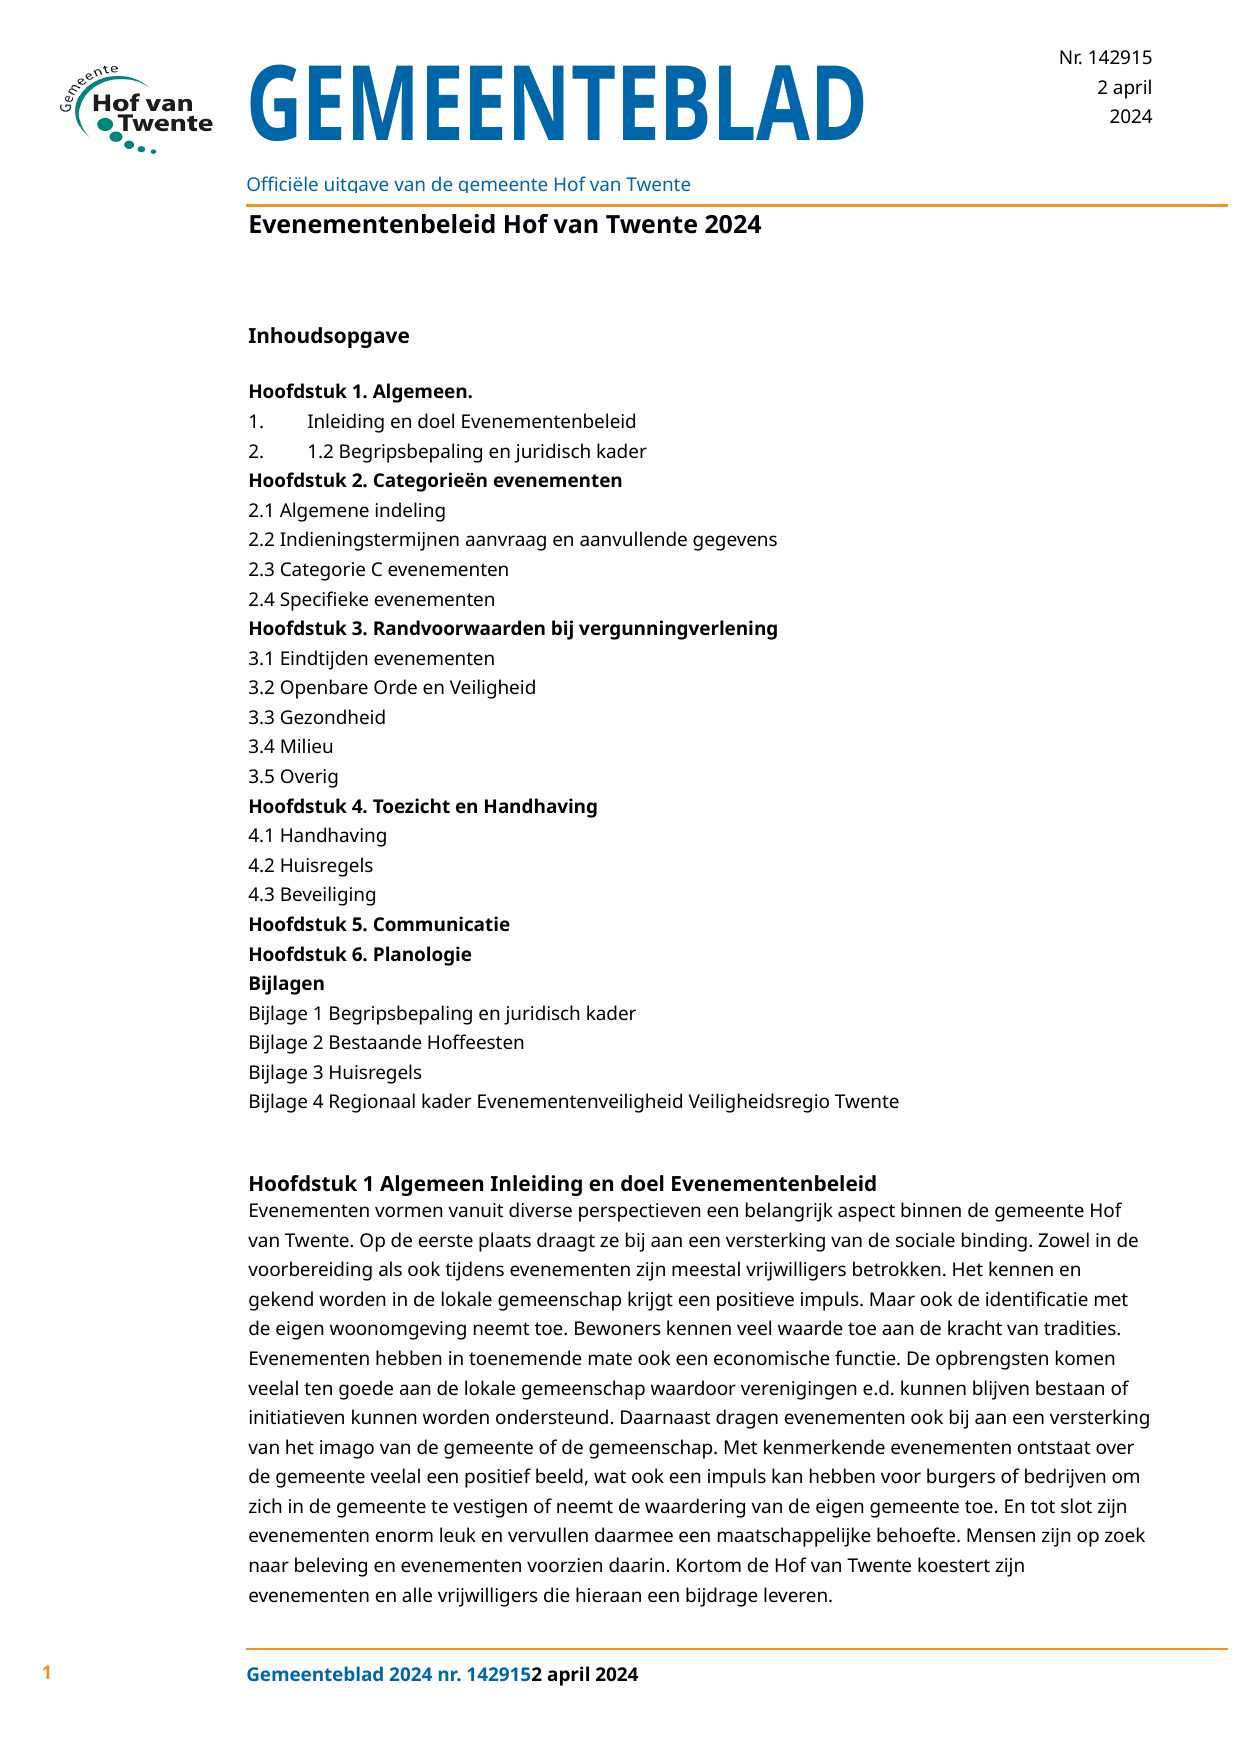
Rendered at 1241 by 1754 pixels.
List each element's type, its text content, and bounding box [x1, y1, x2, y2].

text Bijlage 4 Regionaal kader Evenementenveiligheid Veiligheidsregio Twente [248, 1089, 1152, 1114]
list 1.2 Begripsbepaling en juridisch kader [248, 438, 1152, 464]
text Hoofdstuk 1. Algemeen. [248, 379, 1152, 404]
text Hoofdstuk 1 Algemeen Inleiding en doel Evenementenbeleid [248, 1169, 1152, 1197]
text 2.2 Indieningstermijnen aanvraag en aanvullende gegevens [248, 527, 1152, 552]
text 3.1 Eindtijden evenementen [248, 645, 1152, 671]
list Inleiding en doel Evenementenbeleid [248, 408, 1152, 434]
text Hoofdstuk 6. Planologie [248, 941, 1152, 967]
text Hoofdstuk 3. Randvoorwaarden bij vergunningverlening [248, 615, 1152, 641]
text Hoofdstuk 5. Communicatie [248, 911, 1152, 937]
text 2.3 Categorie C evenementen [248, 556, 1152, 582]
text Bijlage 2 Bestaande Hoffeesten [248, 1029, 1152, 1055]
text Hoofdstuk 2. Categorieën evenementen [248, 467, 1152, 493]
text 4.1 Handhaving [248, 822, 1152, 848]
text 3.2 Openbare Orde en Veiligheid [248, 674, 1152, 700]
text 3.5 Overig [248, 763, 1152, 789]
text Evenementen vormen vanuit diverse perspectieven een belangrijk aspect binnen de gemeente Hof van Twente. Op de eerste plaats draagt ze bij aan een versterking van de sociale binding. Zowel in de voorbereiding als ook tijdens evenementen zijn meestal vrijwilligers betrokken. Het kennen en gekend worden in de lokale gemeenschap krijgt een positieve impuls. Maar ook de identificatie met de eigen woonomgeving neemt toe. Bewoners kennen veel waarde toe aan de kracht van tradities. Evenementen hebben in toenemende mate ook een economische functie. De opbrengsten komen veelal ten goede aan de lokale gemeenschap waardoor verenigingen e.d. kunnen blijven bestaan of initiatieven kunnen worden ondersteund. Daarnaast dragen evenementen ook bij aan een versterking van het imago van de gemeente of de gemeenschap. Met kenmerkende evenementen ontstaat over de gemeente veelal een positief beeld, wat ook een impuls kan hebben voor burgers of bedrijven om zich in de gemeente te vestigen of neemt de waardering van de eigen gemeente toe. En tot slot zijn evenementen enorm leuk en vervullen daarmee een maatschappelijke behoefte. Mensen zijn op zoek naar beleving en evenementen voorzien daarin. Kortom de Hof van Twente koestert zijn evenementen en alle vrijwilligers die hieraan een bijdrage leveren. [248, 1197, 1152, 1607]
text Inhoudsopgave [248, 321, 1152, 349]
text Evenementenbeleid Hof van Twente 2024 [248, 207, 1152, 241]
text 2.1 Algemene indeling [248, 497, 1152, 523]
text 2.4 Specifieke evenementen [248, 586, 1152, 612]
text 4.2 Huisregels [248, 852, 1152, 878]
text Hoofdstuk 4. Toezicht en Handhaving [248, 793, 1152, 819]
text Bijlage 3 Huisregels [248, 1059, 1152, 1085]
text Bijlage 1 Begripsbepaling en juridisch kader [248, 1000, 1152, 1026]
text Bijlagen [248, 970, 1152, 996]
picture [41, 47, 231, 172]
text 3.4 Milieu [248, 734, 1152, 759]
text 3.3 Gezondheid [248, 704, 1152, 730]
text 4.3 Beveiliging [248, 882, 1152, 907]
